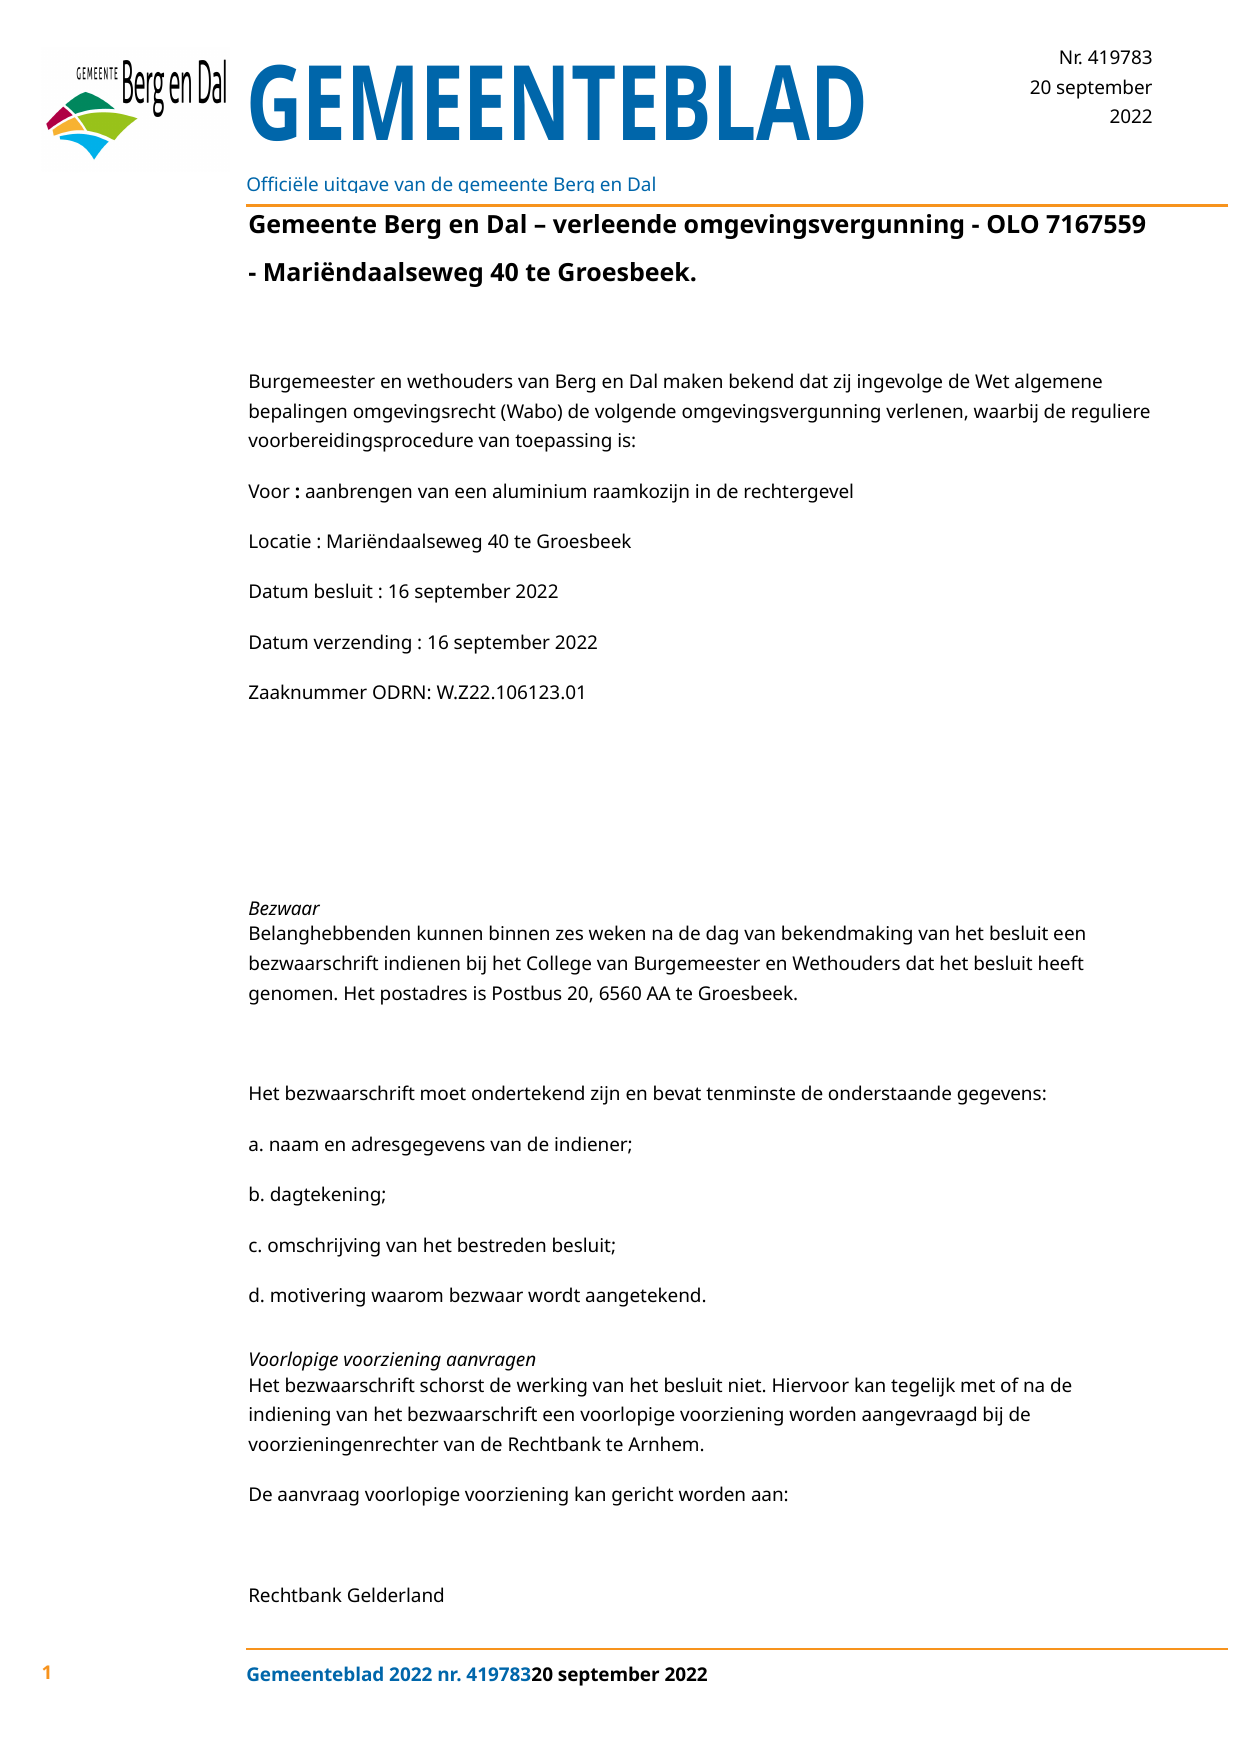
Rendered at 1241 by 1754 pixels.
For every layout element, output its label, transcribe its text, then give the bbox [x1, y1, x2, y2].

text Voorlopige voorziening aanvragen [248, 1346, 1152, 1372]
text Het bezwaarschrift moet ondertekend zijn en bevat tenminste de onderstaande gegevens: [248, 1081, 1152, 1106]
text b. dagtekening; [248, 1181, 1152, 1207]
text Rechtbank Gelderland [248, 1582, 1152, 1608]
text Gemeente Berg en Dal – verleende omgevingsvergunning - OLO 7167559 - Mariëndaalseweg 40 te Groesbeek. [248, 207, 1152, 288]
text Het bezwaarschrift schorst de werking van het besluit niet. Hiervoor kan tegelijk met of na de indiening van het bezwaarschrift een voorlopige voorziening worden aangevraagd bij de voorzieningenrechter van de Rechtbank te Arnhem. [248, 1372, 1152, 1457]
text d. motivering waarom bezwaar wordt aangetekend. [248, 1282, 1152, 1308]
text c. omschrijving van het bestreden besluit; [248, 1232, 1152, 1257]
text Bezwaar [248, 895, 1152, 921]
picture [41, 47, 231, 172]
text Belanghebbenden kunnen binnen zes weken na de dag van bekendmaking van het besluit een bezwaarschrift indienen bij het College van Burgemeester en Wethouders dat het besluit heeft genomen. Het postadres is Postbus 20, 6560 AA te Groesbeek. [248, 921, 1152, 1005]
text Burgemeester en wethouders van Berg en Dal maken bekend dat zij ingevolge de Wet algemene bepalingen omgevingsrecht (Wabo) de volgende omgevingsvergunning verlenen, waarbij de reguliere voorbereidingsprocedure van toepassing is: [248, 368, 1152, 453]
text De aanvraag voorlopige voorziening kan gericht worden aan: [248, 1481, 1152, 1507]
text Datum besluit : 16 september 2022 [248, 579, 1152, 604]
text Zaaknummer ODRN: W.Z22.106123.01 [248, 679, 1152, 705]
text Voor : aanbrengen van een aluminium raamkozijn in de rechtergevel [248, 478, 1152, 504]
text Locatie : Mariëndaalseweg 40 te Groesbeek [248, 528, 1152, 554]
text a. naam en adresgegevens van de indiener; [248, 1131, 1152, 1157]
text Datum verzending : 16 september 2022 [248, 629, 1152, 655]
